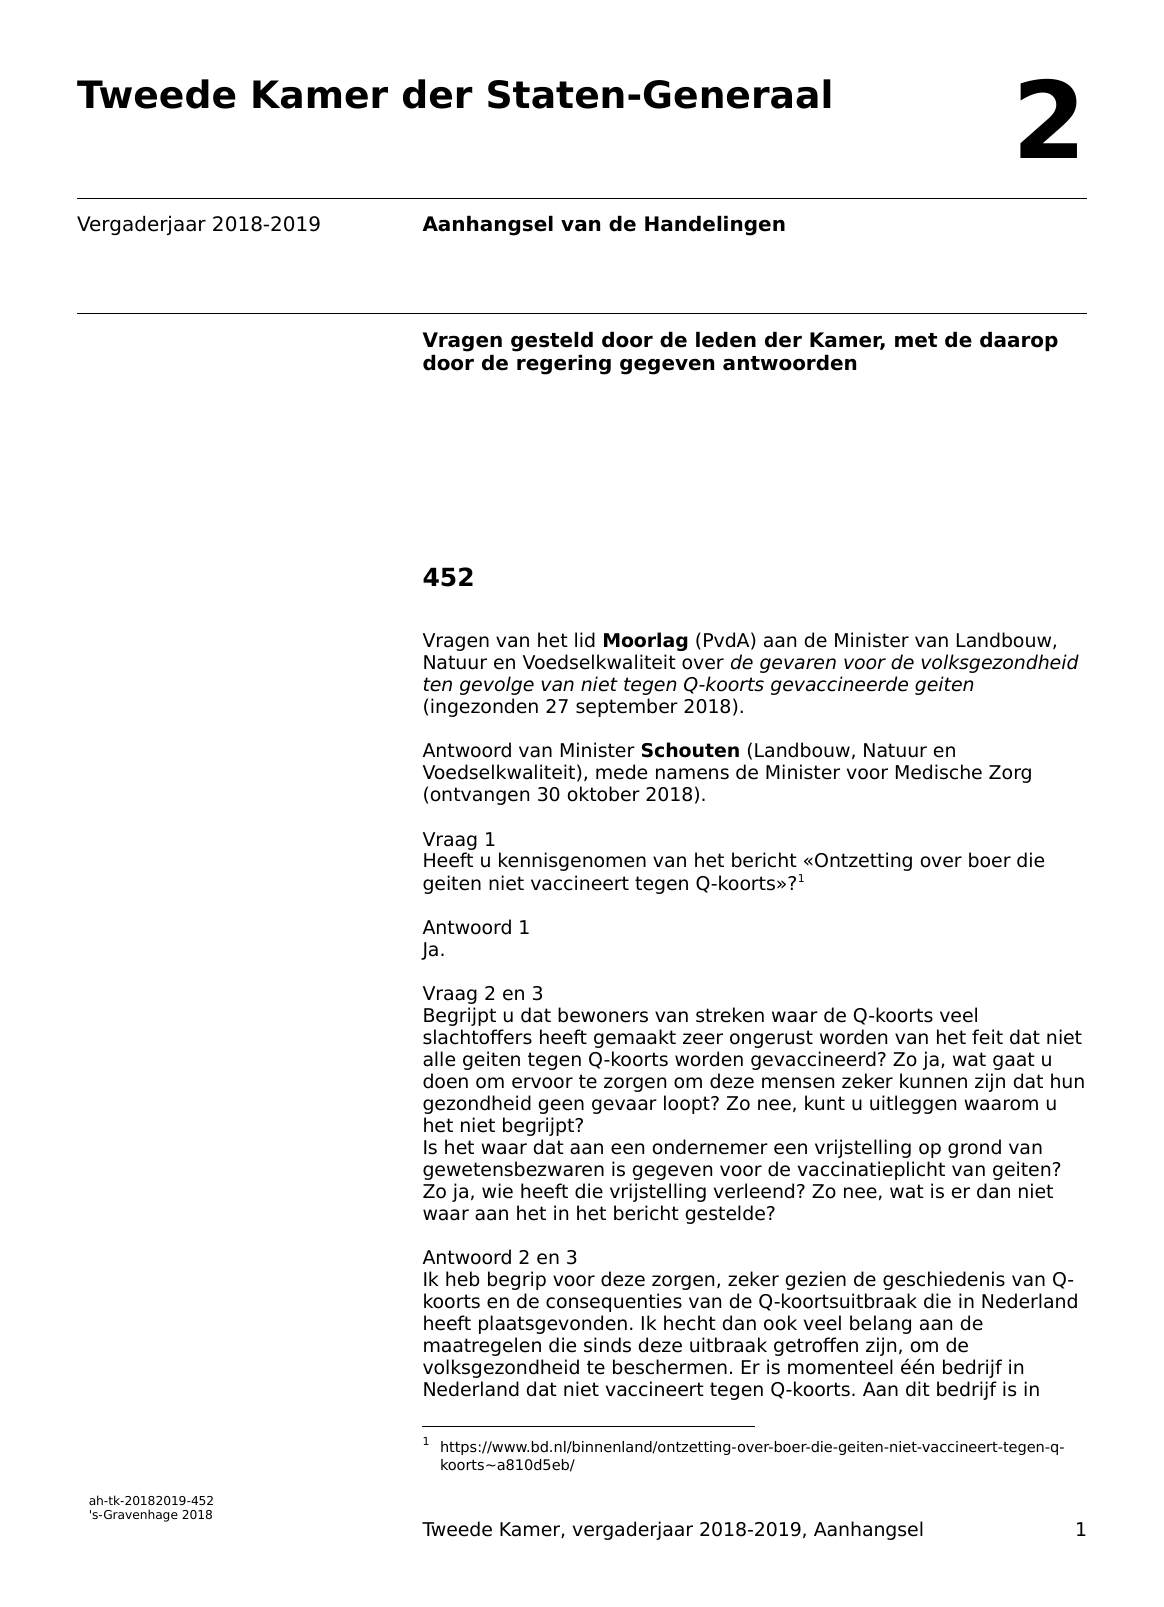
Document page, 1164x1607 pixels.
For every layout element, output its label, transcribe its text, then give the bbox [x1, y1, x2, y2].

table_header 2 [886, 59, 1087, 198]
text 452 [422, 563, 1087, 592]
table_cell [77, 314, 422, 375]
text Antwoord van Minister Schouten (Landbouw, Natuur en Voedselkwaliteit), mede namens de Minister voor Medische Zorg (ontvangen 30 oktober 2018). [422, 740, 1087, 806]
text Antwoord 2 en 3 [422, 1247, 1087, 1269]
text Ja. [422, 938, 1087, 961]
text 's-Gravenhage 2018 [88, 1508, 323, 1522]
text Is het waar dat aan een ondernemer een vrijstelling op grond van gewetensbezwaren is gegeven voor de vaccinatieplicht van geiten? Zo ja, wie heeft die vrijstelling verleend? Zo nee, wat is er dan niet waar aan het in het bericht gestelde? [422, 1137, 1087, 1224]
text https://www.bd.nl/binnenland/ontzetting-over-boer-die-geiten-niet-vaccineert-tegen-q-koorts~a810d5eb/ [422, 1435, 1087, 1474]
text Vraag 1 [422, 828, 1087, 850]
table_header Tweede Kamer der Staten-Generaal [77, 59, 886, 198]
table_cell Aanhangsel van de Handelingen [422, 199, 1087, 313]
text Heeft u kennisgenomen van het bericht «Ontzetting over boer die geiten niet vaccineert tegen Q-koorts»? [422, 850, 1087, 894]
table_cell Vragen gesteld door de leden der Kamer, met de daarop door de regering gegeven antwoorden [422, 314, 1087, 375]
text Vragen van het lid Moorlag (PvdA) aan de Minister van Landbouw, Natuur en Voedselkwaliteit over de gevaren voor de volksgezondheid ten gevolge van niet tegen Q-koorts gevaccineerde geiten (ingezonden 27 september 2018). [422, 630, 1087, 718]
text Vraag 2 en 3 [422, 983, 1087, 1005]
table_cell Vergaderjaar 2018-2019 [77, 199, 422, 313]
text Ik heb begrip voor deze zorgen, zeker gezien de geschiedenis van Q-koorts en de consequenties van de Q-koortsuitbraak die in Nederland heeft plaatsgevonden. Ik hecht dan ook veel belang aan de maatregelen die sinds deze uitbraak getroffen zijn, om de volksgezondheid te beschermen. Er is momenteel één bedrijf in Nederland dat niet vaccineert tegen Q-koorts. Aan dit bedrijf is in [422, 1269, 1087, 1401]
text Begrijpt u dat bewoners van streken waar de Q-koorts veel slachtoffers heeft gemaakt zeer ongerust worden van het feit dat niet alle geiten tegen Q-koorts worden gevaccineerd? Zo ja, wat gaat u doen om ervoor te zorgen om deze mensen zeker kunnen zijn dat hun gezondheid geen gevaar loopt? Zo nee, kunt u uitleggen waarom u het niet begrijpt? [422, 1005, 1087, 1137]
text ah-tk-20182019-452 [88, 1494, 323, 1508]
text Antwoord 1 [422, 917, 1087, 938]
